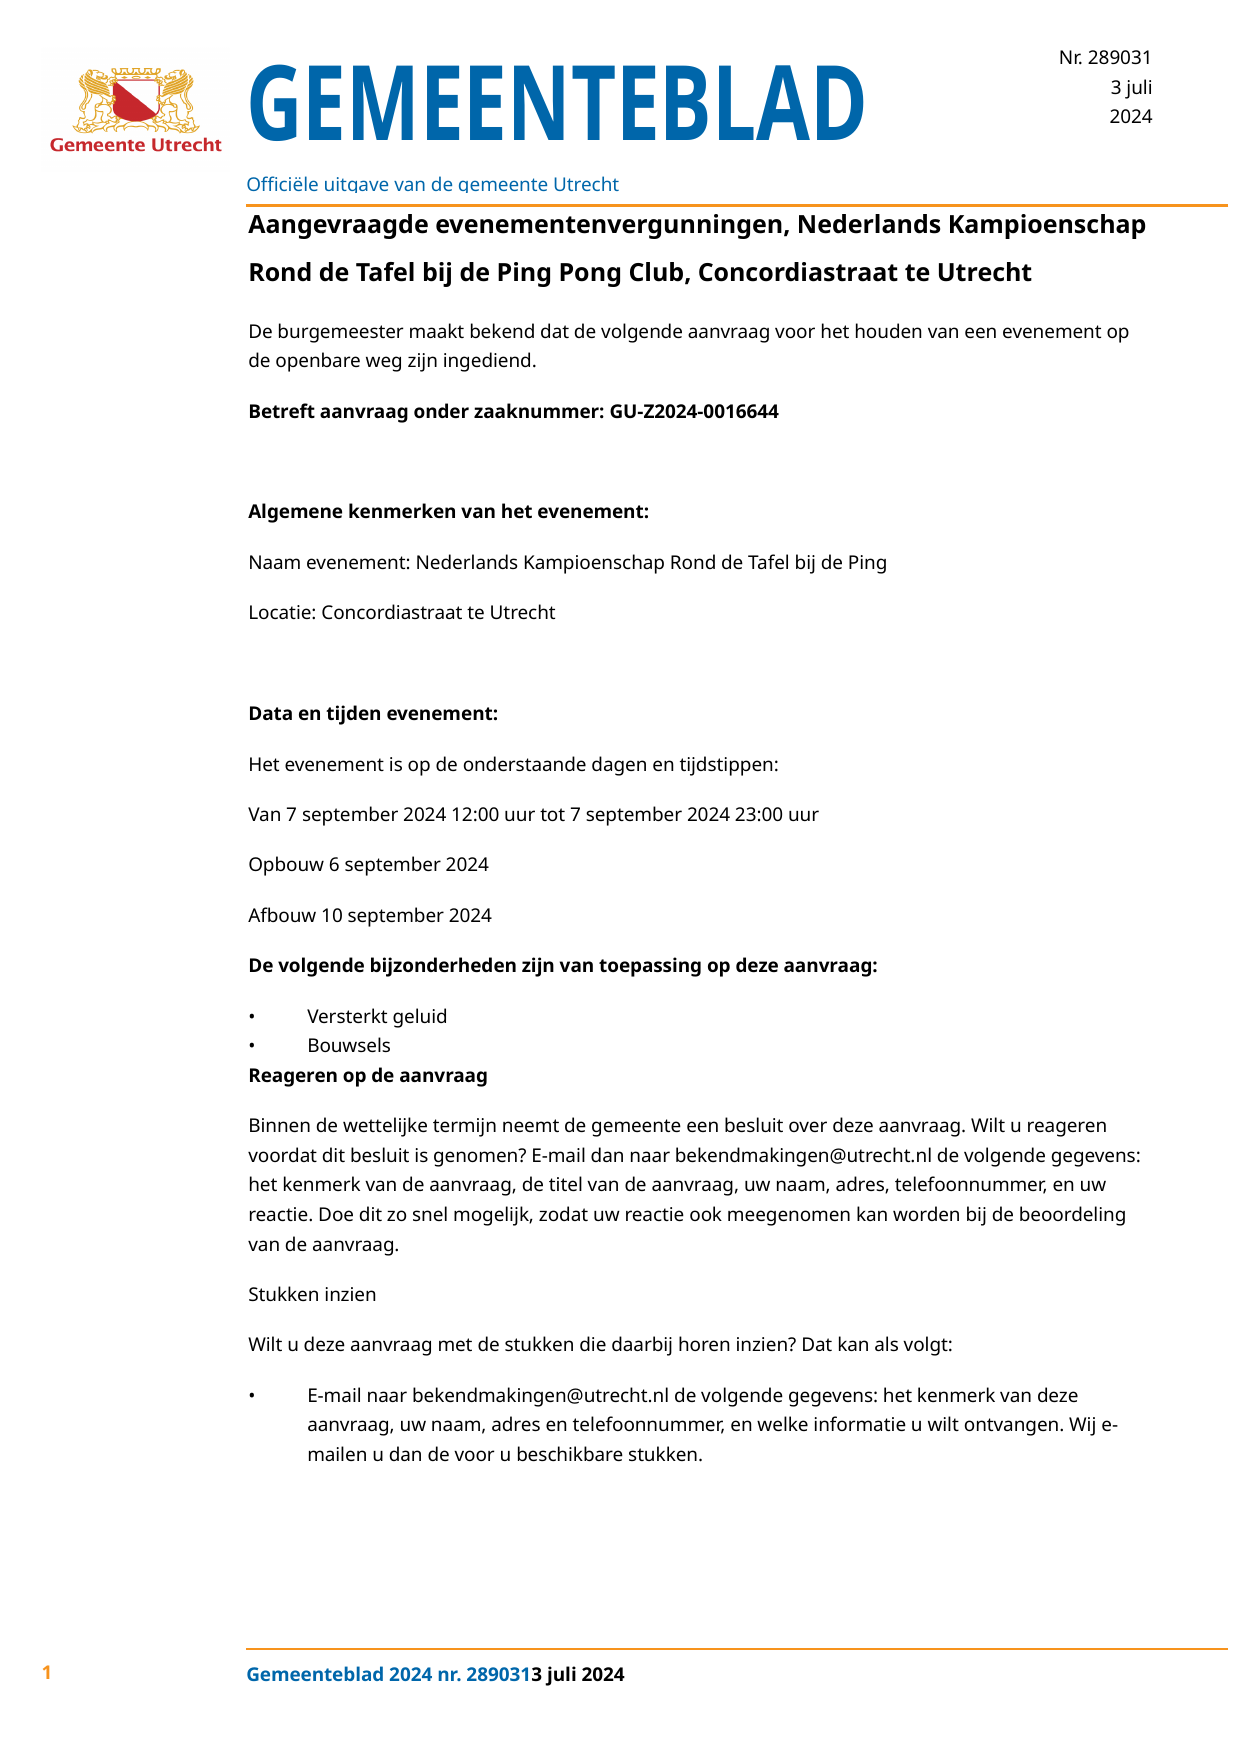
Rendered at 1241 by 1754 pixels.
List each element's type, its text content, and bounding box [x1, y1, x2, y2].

text Betreft aanvraag onder zaaknummer: GU-Z2024-0016644 [248, 398, 1152, 424]
text Wilt u deze aanvraag met de stukken die daarbij horen inzien? Dat kan als volgt: [248, 1332, 1152, 1357]
picture [41, 47, 231, 172]
text Van 7 september 2024 12:00 uur tot 7 september 2024 23:00 uur [248, 801, 1152, 827]
text Reageren op de aanvraag [248, 1062, 1152, 1088]
text Afbouw 10 september 2024 [248, 902, 1152, 928]
text De volgende bijzonderheden zijn van toepassing op deze aanvraag: [248, 952, 1152, 978]
text Naam evenement: Nederlands Kampioenschap Rond de Tafel bij de Ping [248, 549, 1152, 575]
text Opbouw 6 september 2024 [248, 852, 1152, 877]
text Locatie: Concordiastraat te Utrecht [248, 599, 1152, 625]
text De burgemeester maakt bekend dat de volgende aanvraag voor het houden van een evenement op de openbare weg zijn ingediend. [248, 318, 1152, 373]
text Algemene kenmerken van het evenement: [248, 499, 1152, 524]
text Stukken inzien [248, 1281, 1152, 1307]
text Aangevraagde evenementenvergunningen, Nederlands Kampioenschap Rond de Tafel bij de Ping Pong Club, Concordiastraat te Utrecht [248, 207, 1152, 288]
list Versterkt geluid [248, 1003, 1152, 1029]
list Bouwsels [248, 1032, 1152, 1058]
list E-mail naar bekendmakingen@utrecht.nl de volgende gegevens: het kenmerk van deze aanvraag, uw naam, adres en telefoonnummer, en welke informatie u wilt ontvangen. Wij e-mailen u dan de voor u beschikbare stukken. [248, 1382, 1152, 1467]
text Binnen de wettelijke termijn neemt de gemeente een besluit over deze aanvraag. Wilt u reageren voordat dit besluit is genomen? E-mail dan naar bekendmakingen@utrecht.nl de volgende gegevens: het kenmerk van de aanvraag, de titel van de aanvraag, uw naam, adres, telefoonnummer, en uw reactie. Doe dit zo snel mogelijk, zodat uw reactie ook meegenomen kan worden bij de beoordeling van de aanvraag. [248, 1112, 1152, 1257]
text Het evenement is op de onderstaande dagen en tijdstippen: [248, 751, 1152, 777]
text Data en tijden evenement: [248, 700, 1152, 726]
